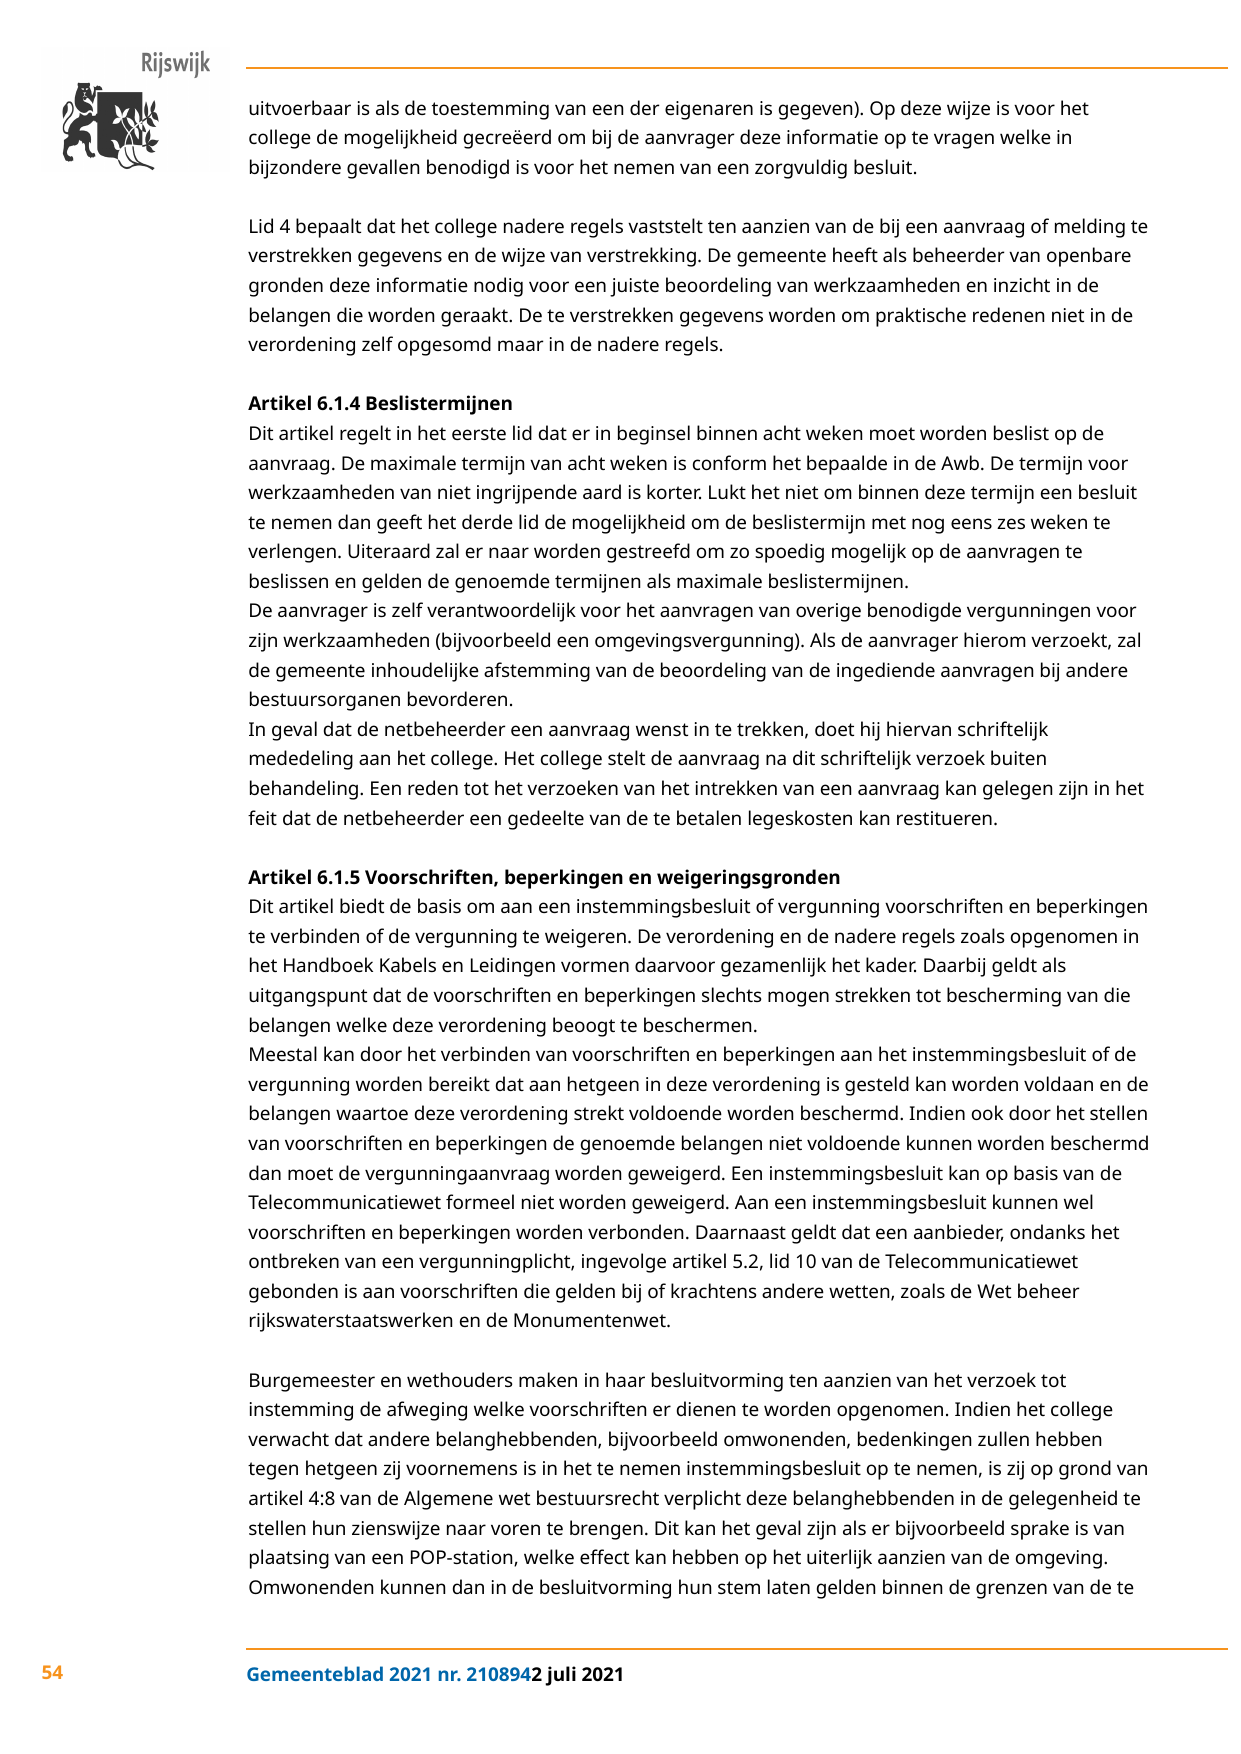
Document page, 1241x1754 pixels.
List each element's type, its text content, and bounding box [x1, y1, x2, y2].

text uitvoerbaar is als de toestemming van een der eigenaren is gegeven). Op deze wijze is voor het college de mogelijkheid gecreëerd om bij de aanvrager deze informatie op te vragen welke in bijzondere gevallen benodigd is voor het nemen van een zorgvuldig besluit. [248, 95, 1152, 180]
text Dit artikel biedt de basis om aan een instemmingsbesluit of vergunning voorschriften en beperkingen te verbinden of de vergunning te weigeren. De verordening en de nadere regels zoals opgenomen in het Handboek Kabels en Leidingen vormen daarvoor gezamenlijk het kader. Daarbij geldt als uitgangspunt dat de voorschriften en beperkingen slechts mogen strekken tot bescherming van die belangen welke deze verordening beoogt te beschermen. [248, 893, 1152, 1038]
text Meestal kan door het verbinden van voorschriften en beperkingen aan het instemmingsbesluit of de vergunning worden bereikt dat aan hetgeen in deze verordening is gesteld kan worden voldaan en de belangen waartoe deze verordening strekt voldoende worden beschermd. Indien ook door het stellen van voorschriften en beperkingen de genoemde belangen niet voldoende kunnen worden beschermd dan moet de vergunningaanvraag worden geweigerd. Een instemmingsbesluit kan op basis van de Telecommunicatiewet formeel niet worden geweigerd. Aan een instemmingsbesluit kunnen wel voorschriften en beperkingen worden verbonden. Daarnaast geldt dat een aanbieder, ondanks het ontbreken van een vergunningplicht, ingevolge artikel 5.2, lid 10 van de Telecommunicatiewet gebonden is aan voorschriften die gelden bij of krachtens andere wetten, zoals de Wet beheer rijkswaterstaatswerken en de Monumentenwet. [248, 1041, 1152, 1333]
text Lid 4 bepaalt dat het college nadere regels vaststelt ten aanzien van de bij een aanvraag of melding te verstrekken gegevens en de wijze van verstrekking. De gemeente heeft als beheerder van openbare gronden deze informatie nodig voor een juiste beoordeling van werkzaamheden en inzicht in de belangen die worden geraakt. De te verstrekken gegevens worden om praktische redenen niet in de verordening zelf opgesomd maar in de nadere regels. [248, 213, 1152, 357]
text Artikel 6.1.5 Voorschriften, beperkingen en weigeringsgronden [248, 864, 1152, 890]
text In geval dat de netbeheerder een aanvraag wenst in te trekken, doet hij hiervan schriftelijk mededeling aan het college. Het college stelt de aanvraag na dit schriftelijk verzoek buiten behandeling. Een reden tot het verzoeken van het intrekken van een aanvraag kan gelegen zijn in het feit dat de netbeheerder een gedeelte van de te betalen legeskosten kan restitueren. [248, 716, 1152, 831]
text De aanvrager is zelf verantwoordelijk voor het aanvragen van overige benodigde vergunningen voor zijn werkzaamheden (bijvoorbeeld een omgevingsvergunning). Als de aanvrager hierom verzoekt, zal de gemeente inhoudelijke afstemming van de beoordeling van de ingediende aanvragen bij andere bestuursorganen bevorderen. [248, 598, 1152, 712]
picture [41, 47, 231, 172]
text Burgemeester en wethouders maken in haar besluitvorming ten aanzien van het verzoek tot instemming de afweging welke voorschriften er dienen te worden opgenomen. Indien het college verwacht dat andere belanghebbenden, bijvoorbeeld omwonenden, bedenkingen zullen hebben tegen hetgeen zij voornemens is in het te nemen instemmingsbesluit op te nemen, is zij op grond van artikel 4:8 van de Algemene wet bestuursrecht verplicht deze belanghebbenden in de gelegenheid te stellen hun zienswijze naar voren te brengen. Dit kan het geval zijn als er bijvoorbeeld sprake is van plaatsing van een POP-station, welke effect kan hebben op het uiterlijk aanzien van de omgeving. Omwonenden kunnen dan in de besluitvorming hun stem laten gelden binnen de grenzen van de te [248, 1367, 1152, 1600]
text Artikel 6.1.4 Beslistermijnen [248, 391, 1152, 416]
text Dit artikel regelt in het eerste lid dat er in beginsel binnen acht weken moet worden beslist op de aanvraag. De maximale termijn van acht weken is conform het bepaalde in de Awb. De termijn voor werkzaamheden van niet ingrijpende aard is korter. Lukt het niet om binnen deze termijn een besluit te nemen dan geeft het derde lid de mogelijkheid om de beslistermijn met nog eens zes weken te verlengen. Uiteraard zal er naar worden gestreefd om zo spoedig mogelijk op de aanvragen te beslissen en gelden de genoemde termijnen als maximale beslistermijnen. [248, 420, 1152, 594]
